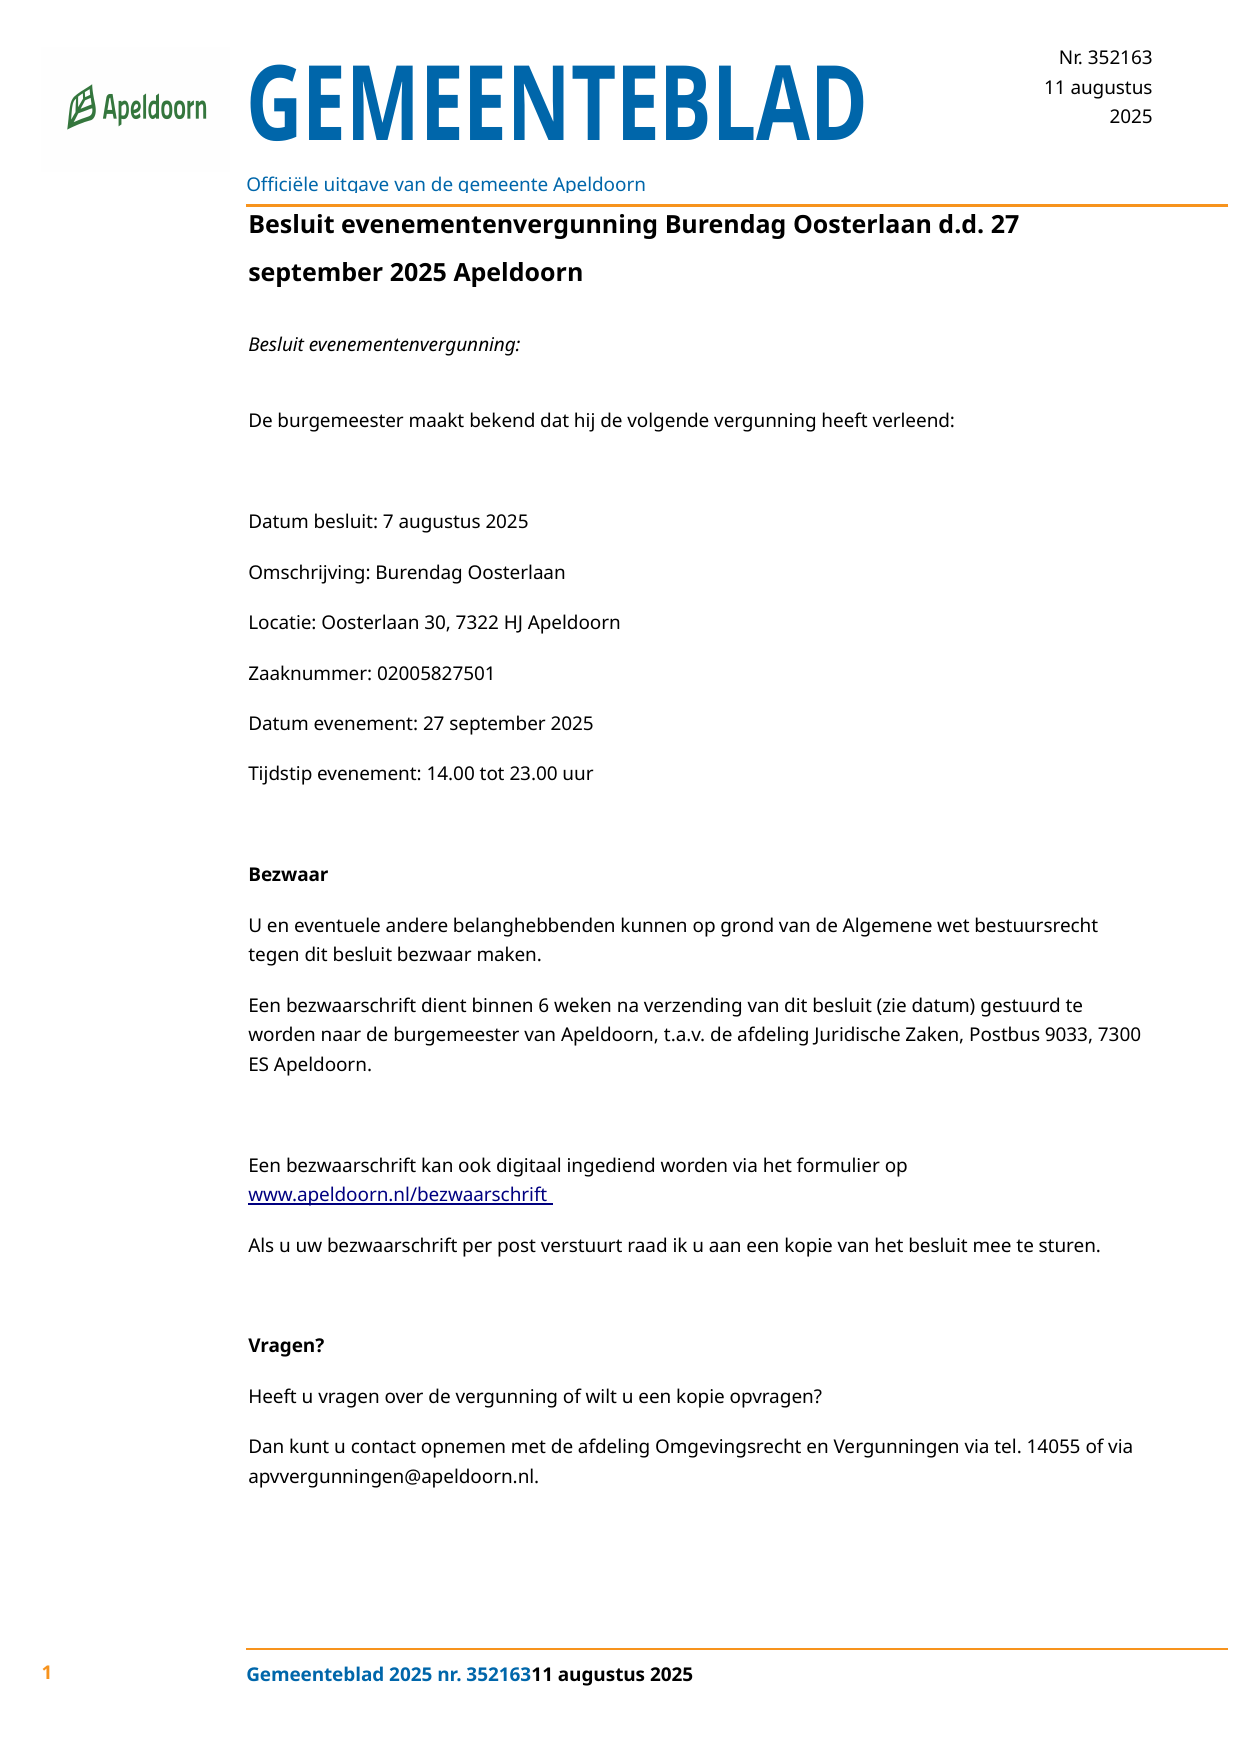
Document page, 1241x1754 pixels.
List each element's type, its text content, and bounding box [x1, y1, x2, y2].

text Besluit evenementenvergunning Burendag Oosterlaan d.d. 27 september 2025 Apeldoorn [248, 207, 1152, 288]
text Een bezwaarschrift kan ook digitaal ingediend worden via het formulier op www.apeldoorn.nl/bezwaarschrift [248, 1152, 1152, 1207]
text Omschrijving: Burendag Oosterlaan [248, 559, 1152, 584]
text Locatie: Oosterlaan 30, 7322 HJ Apeldoorn [248, 609, 1152, 635]
picture [41, 47, 231, 172]
text Een bezwaarschrift dient binnen 6 weken na verzending van dit besluit (zie datum) gestuurd te worden naar de burgemeester van Apeldoorn, t.a.v. de afdeling Juridische Zaken, Postbus 9033, 7300 ES Apeldoorn. [248, 992, 1152, 1077]
text Dan kunt u contact opnemen met de afdeling Omgevingsrecht en Vergunningen via tel. 14055 of via apvvergunningen@apeldoorn.nl. [248, 1433, 1152, 1489]
text Heeft u vragen over de vergunning of wilt u een kopie opvragen? [248, 1383, 1152, 1409]
text U en eventuele andere belanghebbenden kunnen op grond van de Algemene wet bestuursrecht tegen dit besluit bezwaar maken. [248, 912, 1152, 967]
text Besluit evenementenvergunning: [248, 331, 1152, 357]
text Tijdstip evenement: 14.00 tot 23.00 uur [248, 761, 1152, 786]
text Als u uw bezwaarschrift per post verstuurt raad ik u aan een kopie van het besluit mee te sturen. [248, 1232, 1152, 1257]
text Datum besluit: 7 augustus 2025 [248, 508, 1152, 534]
text Vragen? [248, 1333, 1152, 1358]
text Zaaknummer: 02005827501 [248, 660, 1152, 685]
text Bezwaar [248, 861, 1152, 887]
text De burgemeester maakt bekend dat hij de volgende vergunning heeft verleend: [248, 408, 1152, 433]
text Datum evenement: 27 september 2025 [248, 710, 1152, 736]
